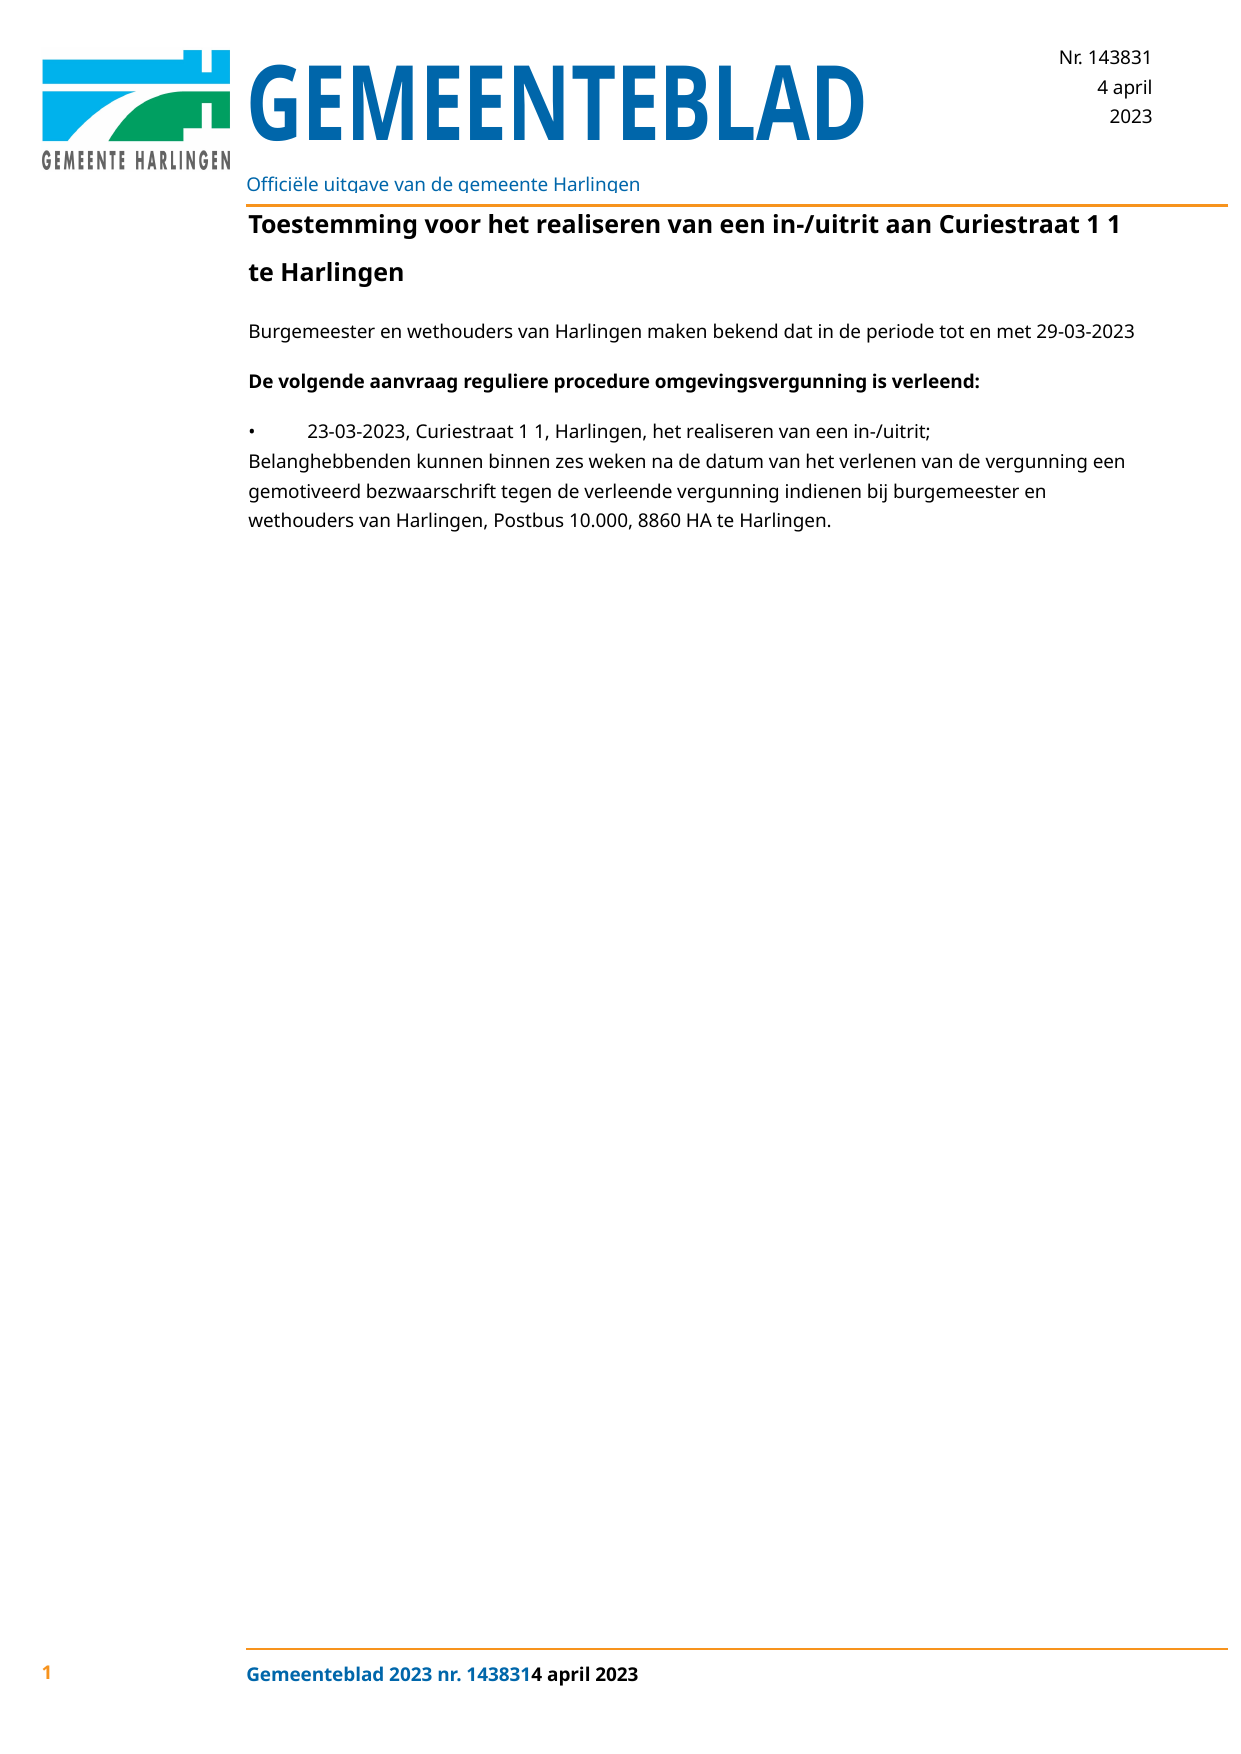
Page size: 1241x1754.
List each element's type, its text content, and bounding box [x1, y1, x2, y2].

text Burgemeester en wethouders van Harlingen maken bekend dat in de periode tot en met 29-03-2023 [248, 318, 1152, 344]
text Belanghebbenden kunnen binnen zes weken na de datum van het verlenen van de vergunning een gemotiveerd bezwaarschrift tegen de verleende vergunning indienen bij burgemeester en wethouders van Harlingen, Postbus 10.000, 8860 HA te Harlingen. [248, 448, 1152, 533]
text Toestemming voor het realiseren van een in-/uitrit aan Curiestraat 1 1 te Harlingen [248, 207, 1152, 288]
list 23-03-2023, Curiestraat 1 1, Harlingen, het realiseren van een in-/uitrit; [248, 419, 1152, 444]
text De volgende aanvraag reguliere procedure omgevingsvergunning is verleend: [248, 368, 1152, 394]
picture [41, 47, 231, 172]
